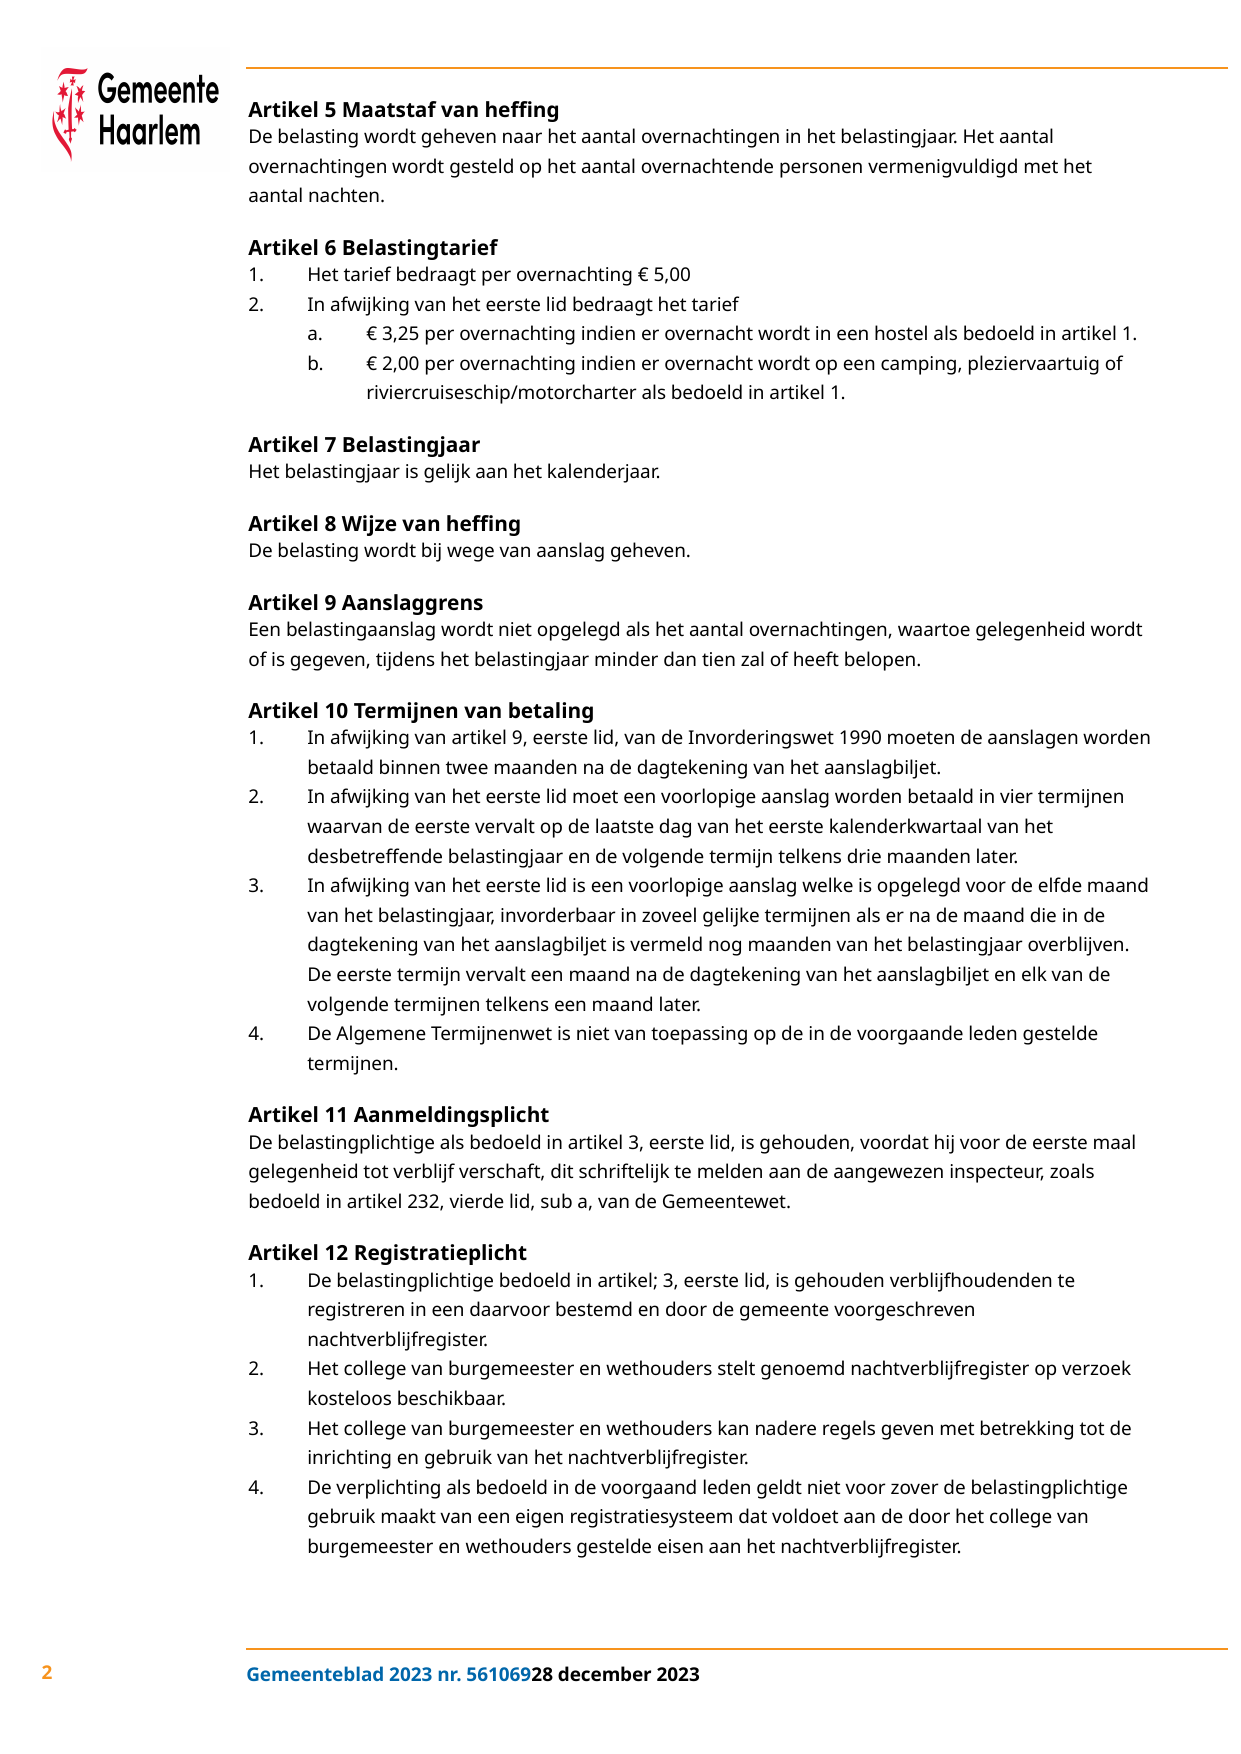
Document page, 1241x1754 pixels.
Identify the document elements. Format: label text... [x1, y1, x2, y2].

list In afwijking van artikel 9, eerste lid, van de Invorderingswet 1990 moeten de aanslagen worden betaald binnen twee maanden na de dagtekening van het aanslagbiljet. [248, 724, 1152, 780]
text Artikel 11 Aanmeldingsplicht [248, 1100, 1152, 1129]
text Artikel 12 Registratieplicht [248, 1238, 1152, 1267]
text Artikel 10 Termijnen van betaling [248, 696, 1152, 724]
list € 3,25 per overnachting indien er overnacht wordt in een hostel als bedoeld in artikel 1. [307, 320, 1152, 346]
list In afwijking van het eerste lid bedraagt het tarief [248, 291, 1152, 317]
text Artikel 6 Belastingtarief [248, 233, 1152, 261]
picture [41, 47, 231, 172]
text De belasting wordt geheven naar het aantal overnachtingen in het belastingjaar. Het aantal overnachtingen wordt gesteld op het aantal overnachtende personen vermenigvuldigd met het aantal nachten. [248, 123, 1152, 208]
text Artikel 5 Maatstaf van heffing [248, 95, 1152, 123]
list € 2,00 per overnachting indien er overnacht wordt op een camping, pleziervaartuig of riviercruiseschip/motorcharter als bedoeld in artikel 1. [307, 350, 1152, 405]
list In afwijking van het eerste lid is een voorlopige aanslag welke is opgelegd voor de elfde maand van het belastingjaar, invorderbaar in zoveel gelijke termijnen als er na de maand die in de dagtekening van het aanslagbiljet is vermeld nog maanden van het belastingjaar overblijven. De eerste termijn vervalt een maand na de dagtekening van het aanslagbiljet en elk van de volgende termijnen telkens een maand later. [248, 872, 1152, 1017]
text Artikel 7 Belastingjaar [248, 430, 1152, 458]
list Het tarief bedraagt per overnachting € 5,00 [248, 261, 1152, 287]
list In afwijking van het eerste lid moet een voorlopige aanslag worden betaald in vier termijnen waarvan de eerste vervalt op de laatste dag van het eerste kalenderkwartaal van het desbetreffende belastingjaar en de volgende termijn telkens drie maanden later. [248, 784, 1152, 869]
text Een belastingaanslag wordt niet opgelegd als het aantal overnachtingen, waartoe gelegenheid wordt of is gegeven, tijdens het belastingjaar minder dan tien zal of heeft belopen. [248, 616, 1152, 671]
text De belastingplichtige als bedoeld in artikel 3, eerste lid, is gehouden, voordat hij voor de eerste maal gelegenheid tot verblijf verschaft, dit schriftelijk te melden aan de aangewezen inspecteur, zoals bedoeld in artikel 232, vierde lid, sub a, van de Gemeentewet. [248, 1129, 1152, 1214]
list De Algemene Termijnenwet is niet van toepassing op de in de voorgaande leden gestelde termijnen. [248, 1020, 1152, 1076]
text Het belastingjaar is gelijk aan het kalenderjaar. [248, 458, 1152, 484]
list Het college van burgemeester en wethouders kan nadere regels geven met betrekking tot de inrichting en gebruik van het nachtverblijfregister. [248, 1415, 1152, 1470]
text De belasting wordt bij wege van aanslag geheven. [248, 537, 1152, 563]
list De belastingplichtige bedoeld in artikel; 3, eerste lid, is gehouden verblijfhoudenden te registreren in een daarvoor bestemd en door de gemeente voorgeschreven nachtverblijfregister. [248, 1267, 1152, 1352]
text Artikel 9 Aanslaggrens [248, 588, 1152, 616]
list Het college van burgemeester en wethouders stelt genoemd nachtverblijfregister op verzoek kosteloos beschikbaar. [248, 1356, 1152, 1411]
text Artikel 8 Wijze van heffing [248, 509, 1152, 537]
list De verplichting als bedoeld in de voorgaand leden geldt niet voor zover de belastingplichtige gebruik maakt van een eigen registratiesysteem dat voldoet aan de door het college van burgemeester en wethouders gestelde eisen aan het nachtverblijfregister. [248, 1474, 1152, 1559]
